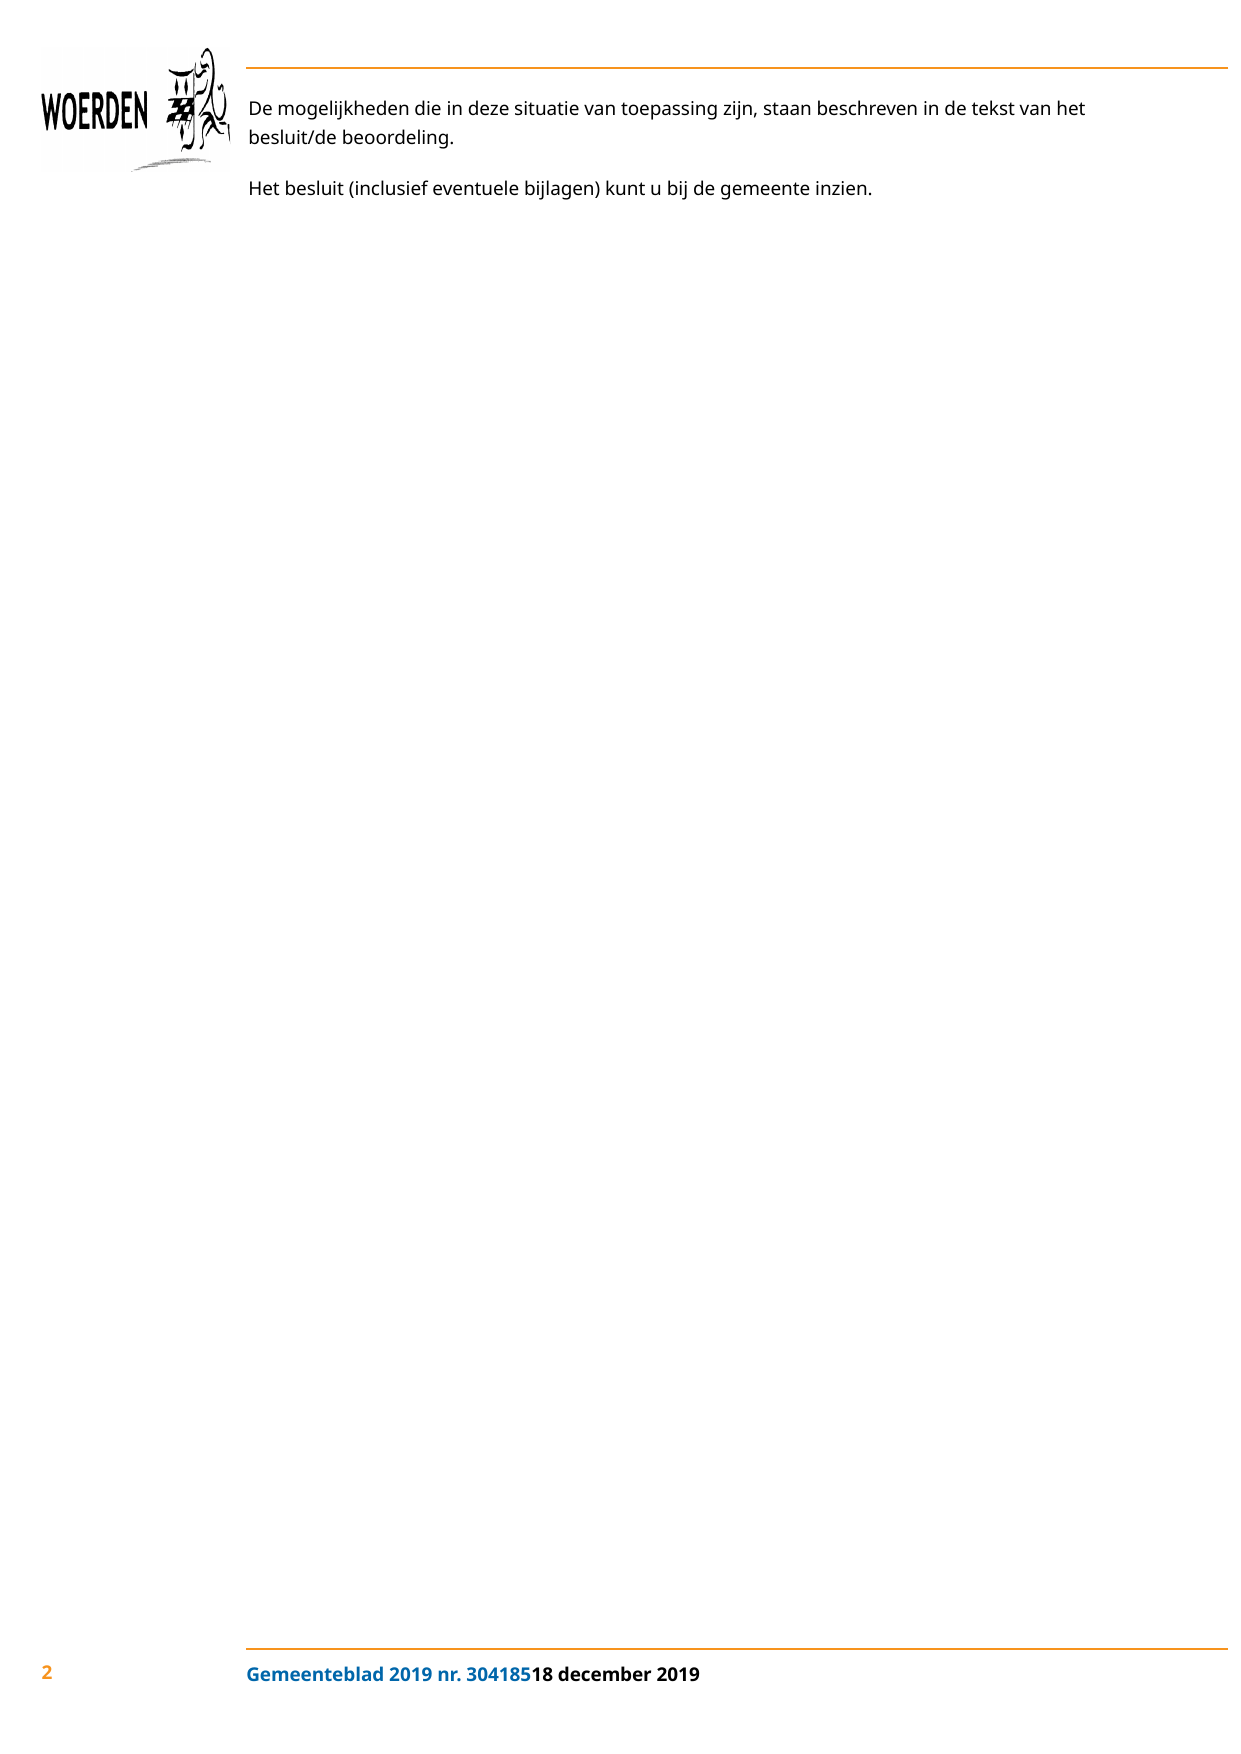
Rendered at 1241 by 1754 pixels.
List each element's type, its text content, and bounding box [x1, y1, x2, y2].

picture [41, 47, 231, 172]
text De mogelijkheden die in deze situatie van toepassing zijn, staan beschreven in de tekst van het besluit/de beoordeling. [248, 95, 1152, 150]
text Het besluit (inclusief eventuele bijlagen) kunt u bij de gemeente inzien. [248, 175, 1152, 201]
